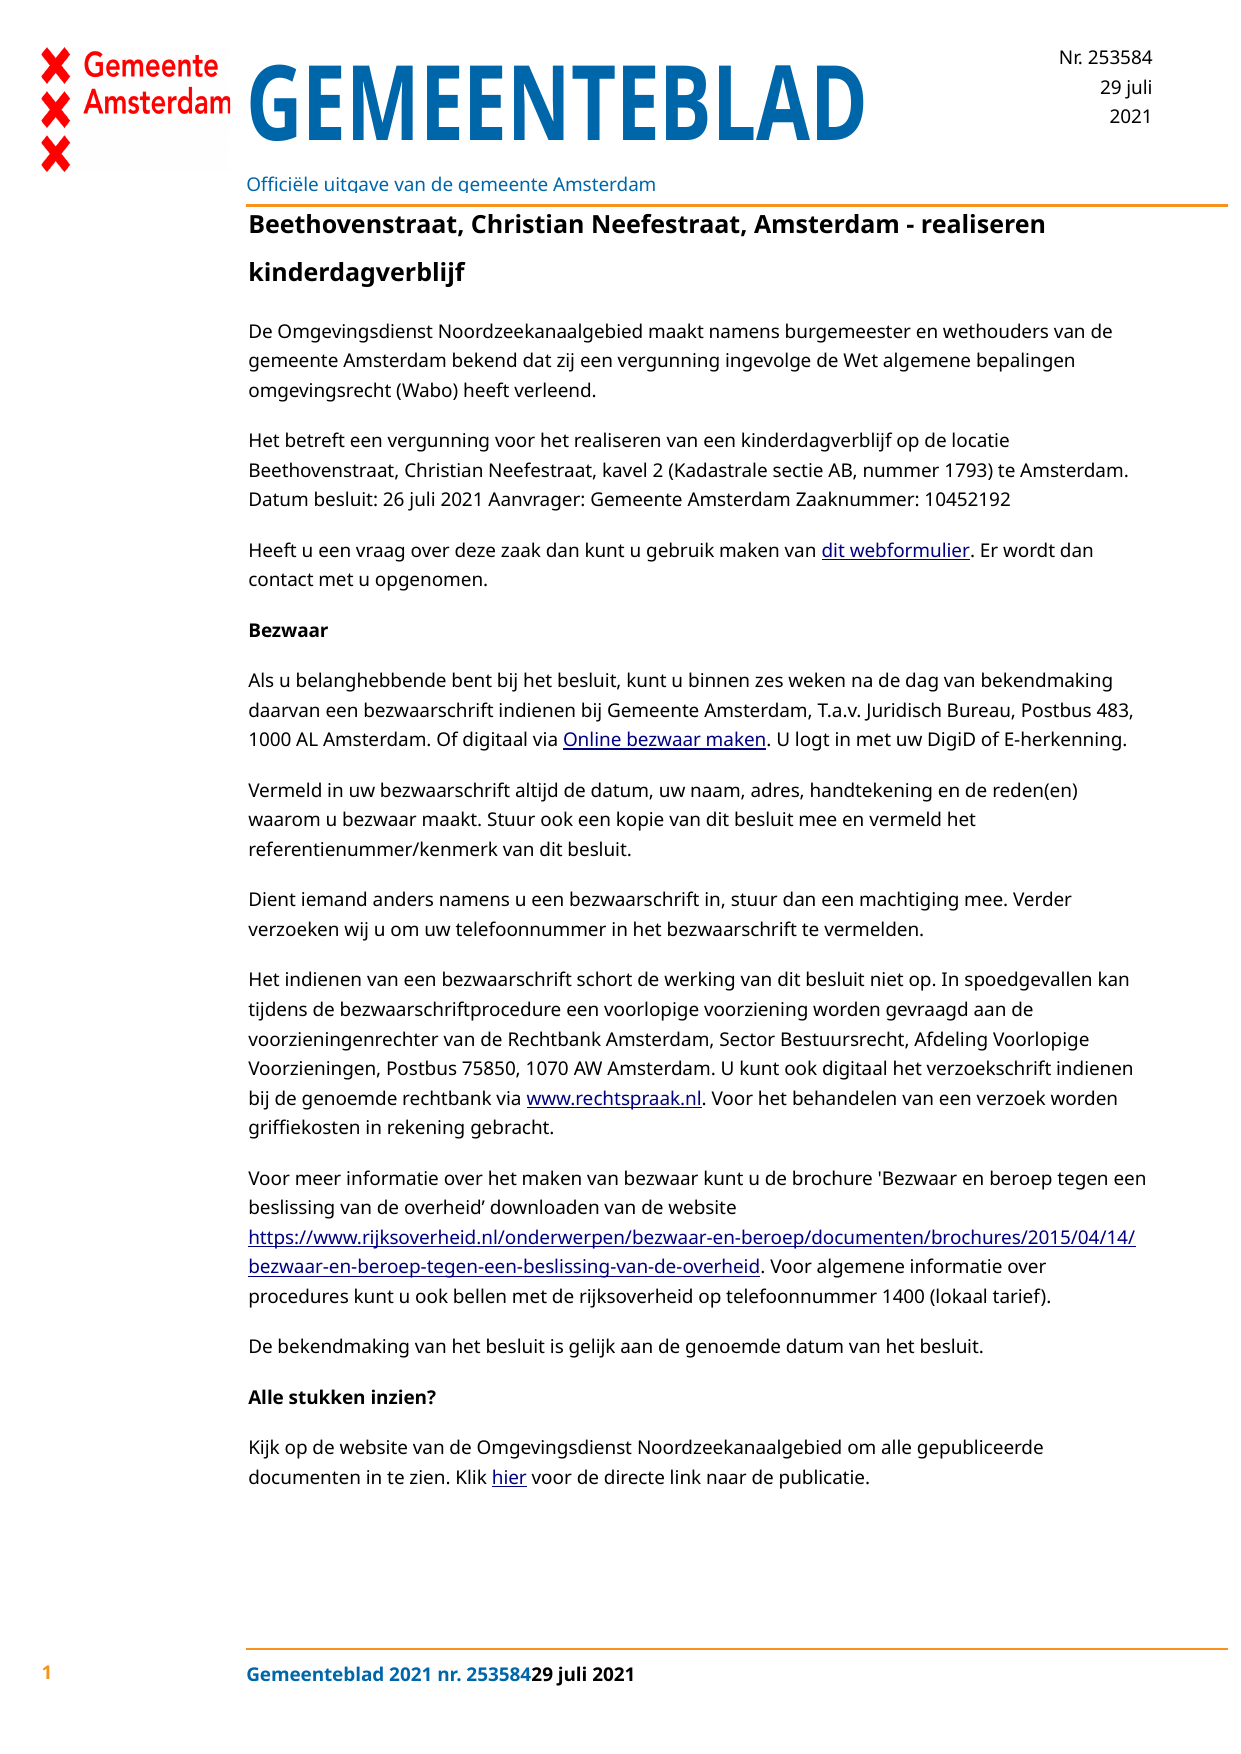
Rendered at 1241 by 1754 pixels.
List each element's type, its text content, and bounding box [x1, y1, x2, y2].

text Heeft u een vraag over deze zaak dan kunt u gebruik maken van dit webformulier. Er wordt dan contact met u opgenomen. [248, 537, 1152, 592]
text Het betreft een vergunning voor het realiseren van een kinderdagverblijf op de locatie Beethovenstraat, Christian Neefestraat, kavel 2 (Kadastrale sectie AB, nummer 1793) te Amsterdam. Datum besluit: 26 juli 2021 Aanvrager: Gemeente Amsterdam Zaaknummer: 10452192 [248, 427, 1152, 512]
text Als u belanghebbende bent bij het besluit, kunt u binnen zes weken na de dag van bekendmaking daarvan een bezwaarschrift indienen bij Gemeente Amsterdam, T.a.v. Juridisch Bureau, Postbus 483, 1000 AL Amsterdam. Of digitaal via Online bezwaar maken. U logt in met uw DigiD of E-herkenning. [248, 667, 1152, 752]
text Beethovenstraat, Christian Neefestraat, Amsterdam - realiseren kinderdagverblijf [248, 207, 1152, 288]
text De bekendmaking van het besluit is gelijk aan de genoemde datum van het besluit. [248, 1334, 1152, 1359]
text Kijk op de website van de Omgevingsdienst Noordzeekanaalgebied om alle gepubliceerde documenten in te zien. Klik hier voor de directe link naar de publicatie. [248, 1434, 1152, 1490]
picture [41, 47, 231, 172]
text De Omgevingsdienst Noordzeekanaalgebied maakt namens burgemeester en wethouders van de gemeente Amsterdam bekend dat zij een vergunning ingevolge de Wet algemene bepalingen omgevingsrecht (Wabo) heeft verleend. [248, 318, 1152, 403]
text Alle stukken inzien? [248, 1384, 1152, 1410]
text Vermeld in uw bezwaarschrift altijd de datum, uw naam, adres, handtekening en de reden(en) waarom u bezwaar maakt. Stuur ook een kopie van dit besluit mee en vermeld het referentienummer/kenmerk van dit besluit. [248, 777, 1152, 862]
text Dient iemand anders namens u een bezwaarschrift in, stuur dan een machtiging mee. Verder verzoeken wij u om uw telefoonnummer in het bezwaarschrift te vermelden. [248, 887, 1152, 942]
text Voor meer informatie over het maken van bezwaar kunt u de brochure 'Bezwaar en beroep tegen een beslissing van de overheid’ downloaden van de website https://www.rijksoverheid.nl/onderwerpen/bezwaar-en-beroep/documenten/brochures/2015/04/14/bezwaar-en-beroep-tegen-een-beslissing-van-de-overheid. Voor algemene informatie over procedures kunt u ook bellen met de rijksoverheid op telefoonnummer 1400 (lokaal tarief). [248, 1165, 1152, 1309]
text Het indienen van een bezwaarschrift schort de werking van dit besluit niet op. In spoedgevallen kan tijdens de bezwaarschriftprocedure een voorlopige voorziening worden gevraagd aan de voorzieningenrechter van de Rechtbank Amsterdam, Sector Bestuursrecht, Afdeling Voorlopige Voorzieningen, Postbus 75850, 1070 AW Amsterdam. U kunt ook digitaal het verzoekschrift indienen bij de genoemde rechtbank via www.rechtspraak.nl. Voor het behandelen van een verzoek worden griffiekosten in rekening gebracht. [248, 967, 1152, 1140]
text Bezwaar [248, 617, 1152, 643]
